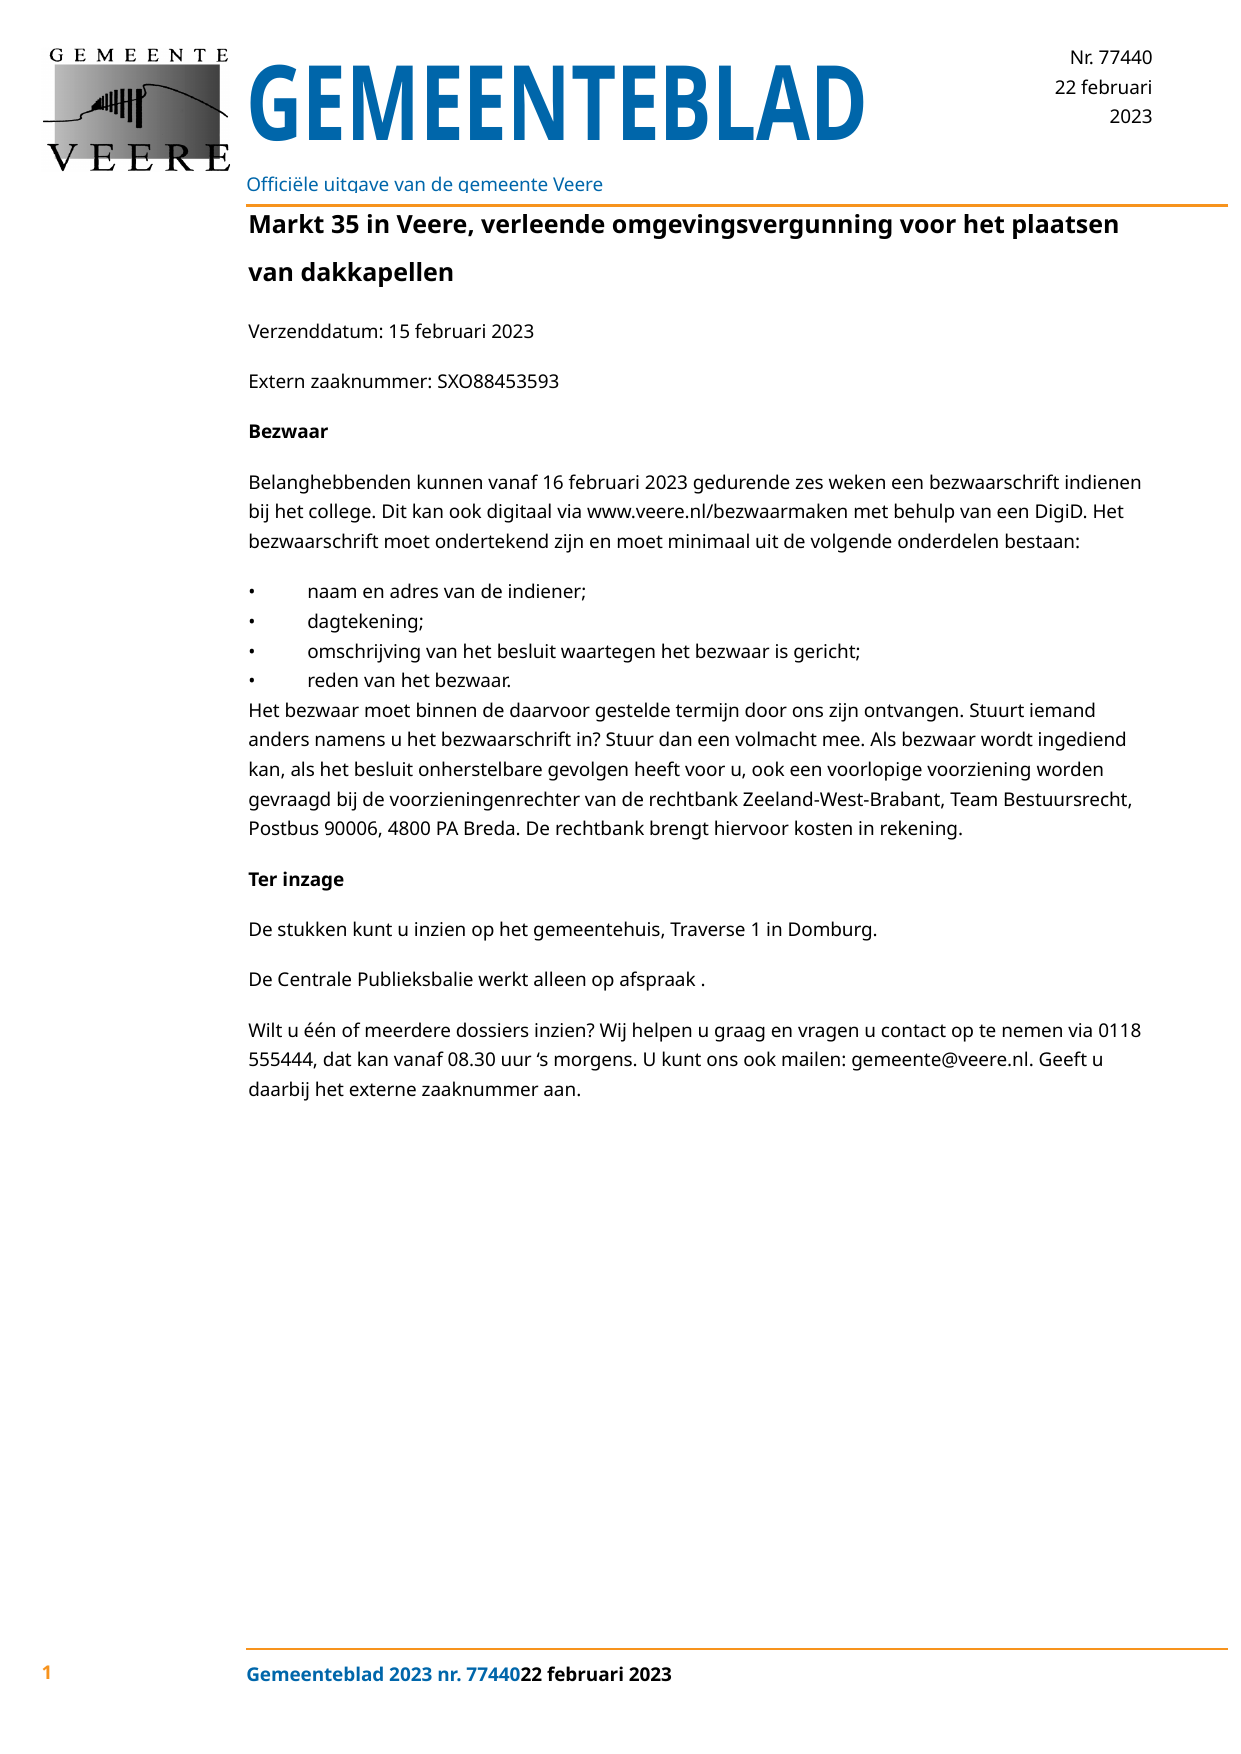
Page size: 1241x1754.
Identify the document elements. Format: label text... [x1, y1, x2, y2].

text Wilt u één of meerdere dossiers inzien? Wij helpen u graag en vragen u contact op te nemen via 0118 555444, dat kan vanaf 08.30 uur ‘s morgens. U kunt ons ook mailen: gemeente@veere.nl. Geeft u daarbij het externe zaaknummer aan. [248, 1017, 1152, 1102]
list dagtekening; [248, 608, 1152, 634]
text Verzenddatum: 15 februari 2023 [248, 318, 1152, 344]
text Ter inzage [248, 866, 1152, 892]
text Bezwaar [248, 419, 1152, 444]
text Het bezwaar moet binnen de daarvoor gestelde termijn door ons zijn ontvangen. Stuurt iemand anders namens u het bezwaarschrift in? Stuur dan een volmacht mee. Als bezwaar wordt ingediend kan, als het besluit onherstelbare gevolgen heeft voor u, ook een voorlopige voorziening worden gevraagd bij de voorzieningenrechter van de rechtbank Zeeland-West-Brabant, Team Bestuursrecht, Postbus 90006, 4800 PA Breda. De rechtbank brengt hiervoor kosten in rekening. [248, 697, 1152, 841]
text Extern zaaknummer: SXO88453593 [248, 368, 1152, 394]
text Markt 35 in Veere, verleende omgevingsvergunning voor het plaatsen van dakkapellen [248, 207, 1152, 288]
list naam en adres van de indiener; [248, 579, 1152, 604]
picture [41, 47, 231, 172]
text De Centrale Publieksbalie werkt alleen op afspraak . [248, 967, 1152, 992]
text De stukken kunt u inzien op het gemeentehuis, Traverse 1 in Domburg. [248, 916, 1152, 942]
list reden van het bezwaar. [248, 667, 1152, 693]
text Belanghebbenden kunnen vanaf 16 februari 2023 gedurende zes weken een bezwaarschrift indienen bij het college. Dit kan ook digitaal via www.veere.nl/bezwaarmaken met behulp van een DigiD. Het bezwaarschrift moet ondertekend zijn en moet minimaal uit de volgende onderdelen bestaan: [248, 469, 1152, 554]
list omschrijving van het besluit waartegen het bezwaar is gericht; [248, 638, 1152, 664]
